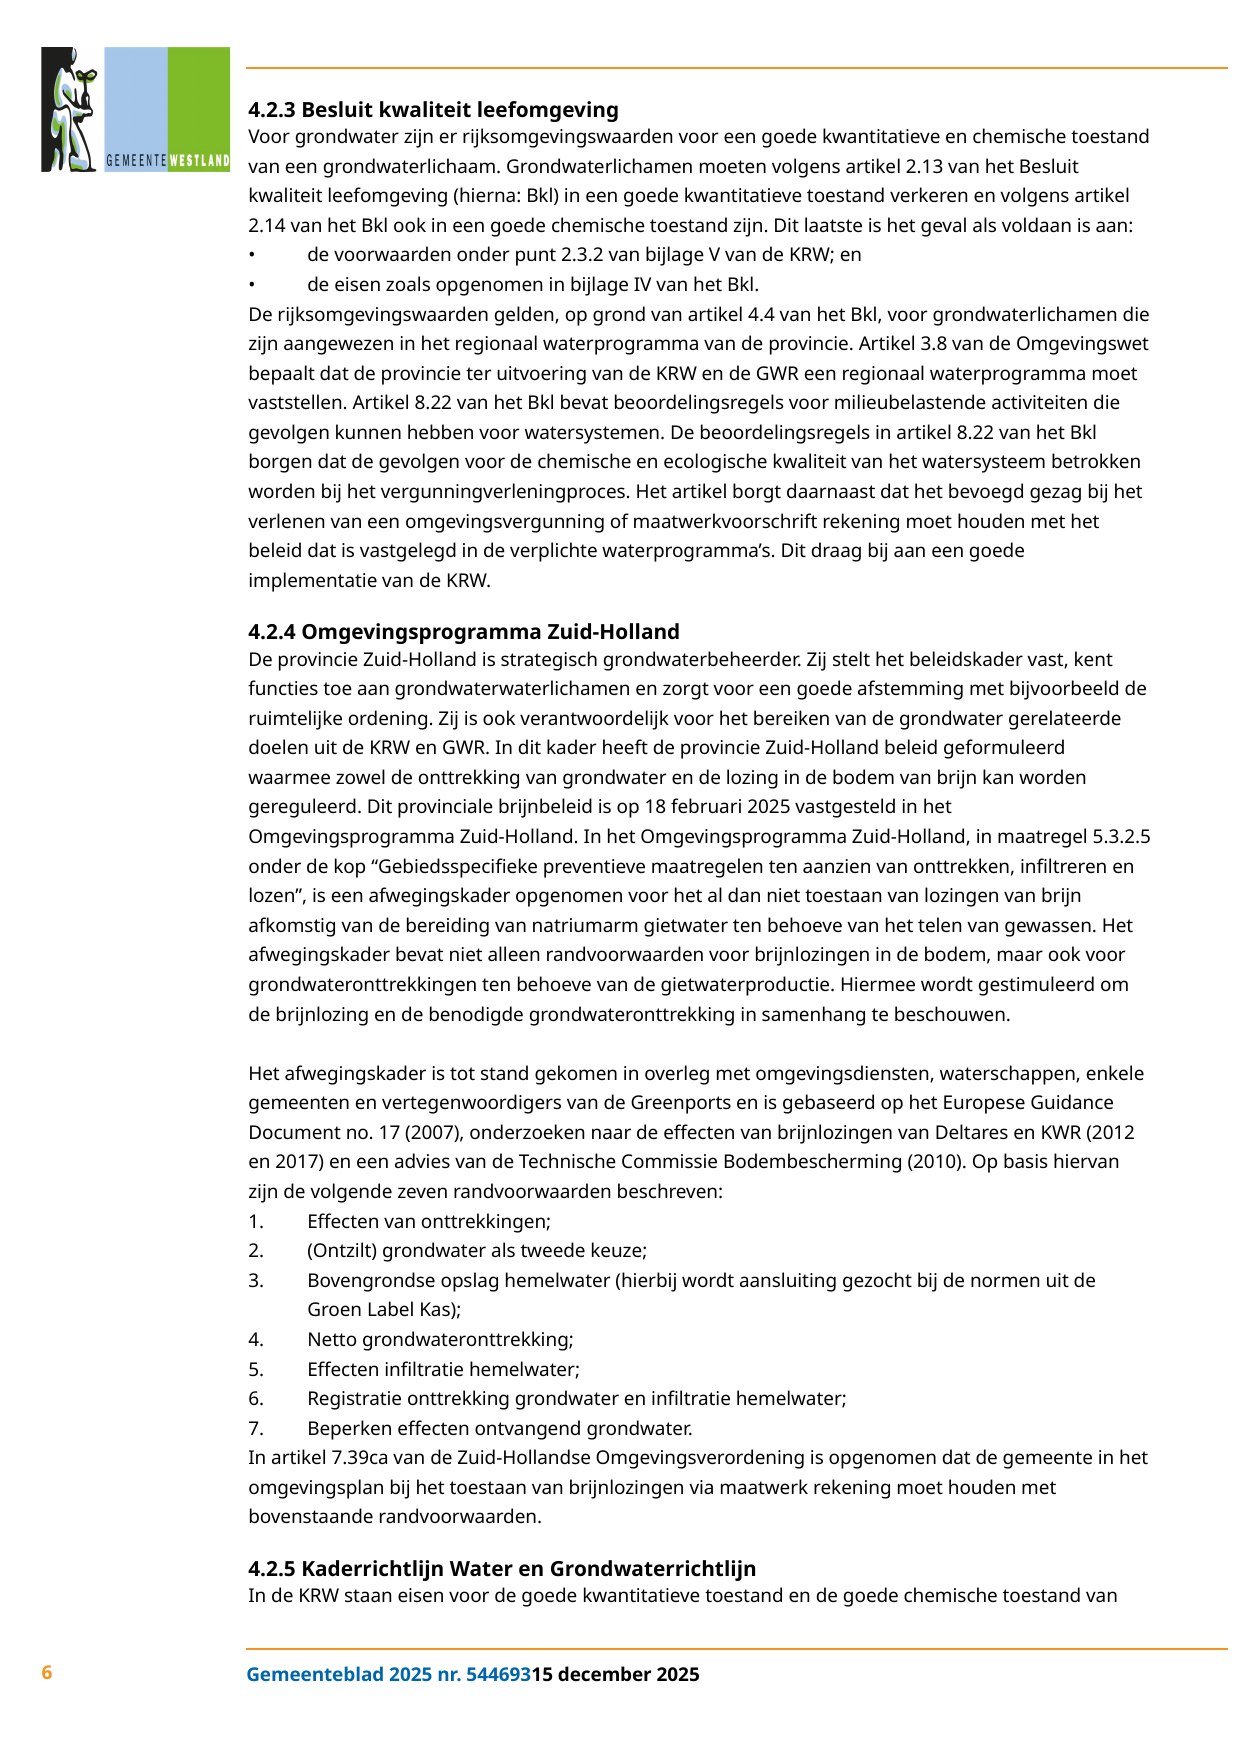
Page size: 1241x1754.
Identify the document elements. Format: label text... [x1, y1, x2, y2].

list Bovengrondse opslag hemelwater (hierbij wordt aansluiting gezocht bij de normen uit de Groen Label Kas); [248, 1267, 1152, 1322]
list Effecten van onttrekkingen; [248, 1208, 1152, 1234]
text Het afwegingskader is tot stand gekomen in overleg met omgevingsdiensten, waterschappen, enkele gemeenten en vertegenwoordigers van de Greenports en is gebaseerd op het Europese Guidance Document no. 17 (2007), onderzoeken naar de effecten van brijnlozingen van Deltares en KWR (2012 en 2017) en een advies van de Technische Commissie Bodembescherming (2010). Op basis hiervan zijn de volgende zeven randvoorwaarden beschreven: [248, 1060, 1152, 1204]
list Effecten infiltratie hemelwater; [248, 1356, 1152, 1382]
list Registratie onttrekking grondwater en infiltratie hemelwater; [248, 1385, 1152, 1411]
text In de KRW staan eisen voor de goede kwantitatieve toestand en de goede chemische toestand van [248, 1583, 1152, 1608]
text Voor grondwater zijn er rijksomgevingswaarden voor een goede kwantitatieve en chemische toestand van een grondwaterlichaam. Grondwaterlichamen moeten volgens artikel 2.13 van het Besluit kwaliteit leefomgeving (hierna: Bkl) in een goede kwantitatieve toestand verkeren en volgens artikel 2.14 van het Bkl ook in een goede chemische toestand zijn. Dit laatste is het geval als voldaan is aan: [248, 123, 1152, 238]
text 4.2.3 Besluit kwaliteit leefomgeving [248, 95, 1152, 123]
picture [41, 47, 231, 172]
list (Ontzilt) grondwater als tweede keuze; [248, 1237, 1152, 1263]
list de eisen zoals opgenomen in bijlage IV van het Bkl. [248, 271, 1152, 297]
list Netto grondwateronttrekking; [248, 1326, 1152, 1352]
list Beperken effecten ontvangend grondwater. [248, 1415, 1152, 1441]
text De rijksomgevingswaarden gelden, op grond van artikel 4.4 van het Bkl, voor grondwaterlichamen die zijn aangewezen in het regionaal waterprogramma van de provincie. Artikel 3.8 van de Omgevingswet bepaalt dat de provincie ter uitvoering van de KRW en de GWR een regionaal waterprogramma moet vaststellen. Artikel 8.22 van het Bkl bevat beoordelingsregels voor milieubelastende activiteiten die gevolgen kunnen hebben voor watersystemen. De beoordelingsregels in artikel 8.22 van het Bkl borgen dat de gevolgen voor de chemische en ecologische kwaliteit van het watersysteem betrokken worden bij het vergunningverleningproces. Het artikel borgt daarnaast dat het bevoegd gezag bij het verlenen van een omgevingsvergunning of maatwerkvoorschrift rekening moet houden met het beleid dat is vastgelegd in de verplichte waterprogramma’s. Dit draag bij aan een goede implementatie van de KRW. [248, 301, 1152, 593]
text In artikel 7.39ca van de Zuid-Hollandse Omgevingsverordening is opgenomen dat de gemeente in het omgevingsplan bij het toestaan van brijnlozingen via maatwerk rekening moet houden met bovenstaande randvoorwaarden. [248, 1444, 1152, 1529]
text 4.2.5 Kaderrichtlijn Water en Grondwaterrichtlijn [248, 1554, 1152, 1583]
text 4.2.4 Omgevingsprogramma Zuid-Holland [248, 617, 1152, 646]
text De provincie Zuid-Holland is strategisch grondwaterbeheerder. Zij stelt het beleidskader vast, kent functies toe aan grondwaterwaterlichamen en zorgt voor een goede afstemming met bijvoorbeeld de ruimtelijke ordening. Zij is ook verantwoordelijk voor het bereiken van de grondwater gerelateerde doelen uit de KRW en GWR. In dit kader heeft de provincie Zuid-Holland beleid geformuleerd waarmee zowel de onttrekking van grondwater en de lozing in de bodem van brijn kan worden gereguleerd. Dit provinciale brijnbeleid is op 18 februari 2025 vastgesteld in het Omgevingsprogramma Zuid-Holland. In het Omgevingsprogramma Zuid-Holland, in maatregel 5.3.2.5 onder de kop “Gebiedsspecifieke preventieve maatregelen ten aanzien van onttrekken, infiltreren en lozen”, is een afwegingskader opgenomen voor het al dan niet toestaan van lozingen van brijn afkomstig van de bereiding van natriumarm gietwater ten behoeve van het telen van gewassen. Het afwegingskader bevat niet alleen randvoorwaarden voor brijnlozingen in de bodem, maar ook voor grondwateronttrekkingen ten behoeve van de gietwaterproductie. Hiermee wordt gestimuleerd om de brijnlozing en de benodigde grondwateronttrekking in samenhang te beschouwen. [248, 646, 1152, 1027]
list de voorwaarden onder punt 2.3.2 van bijlage V van de KRW; en [248, 242, 1152, 267]
